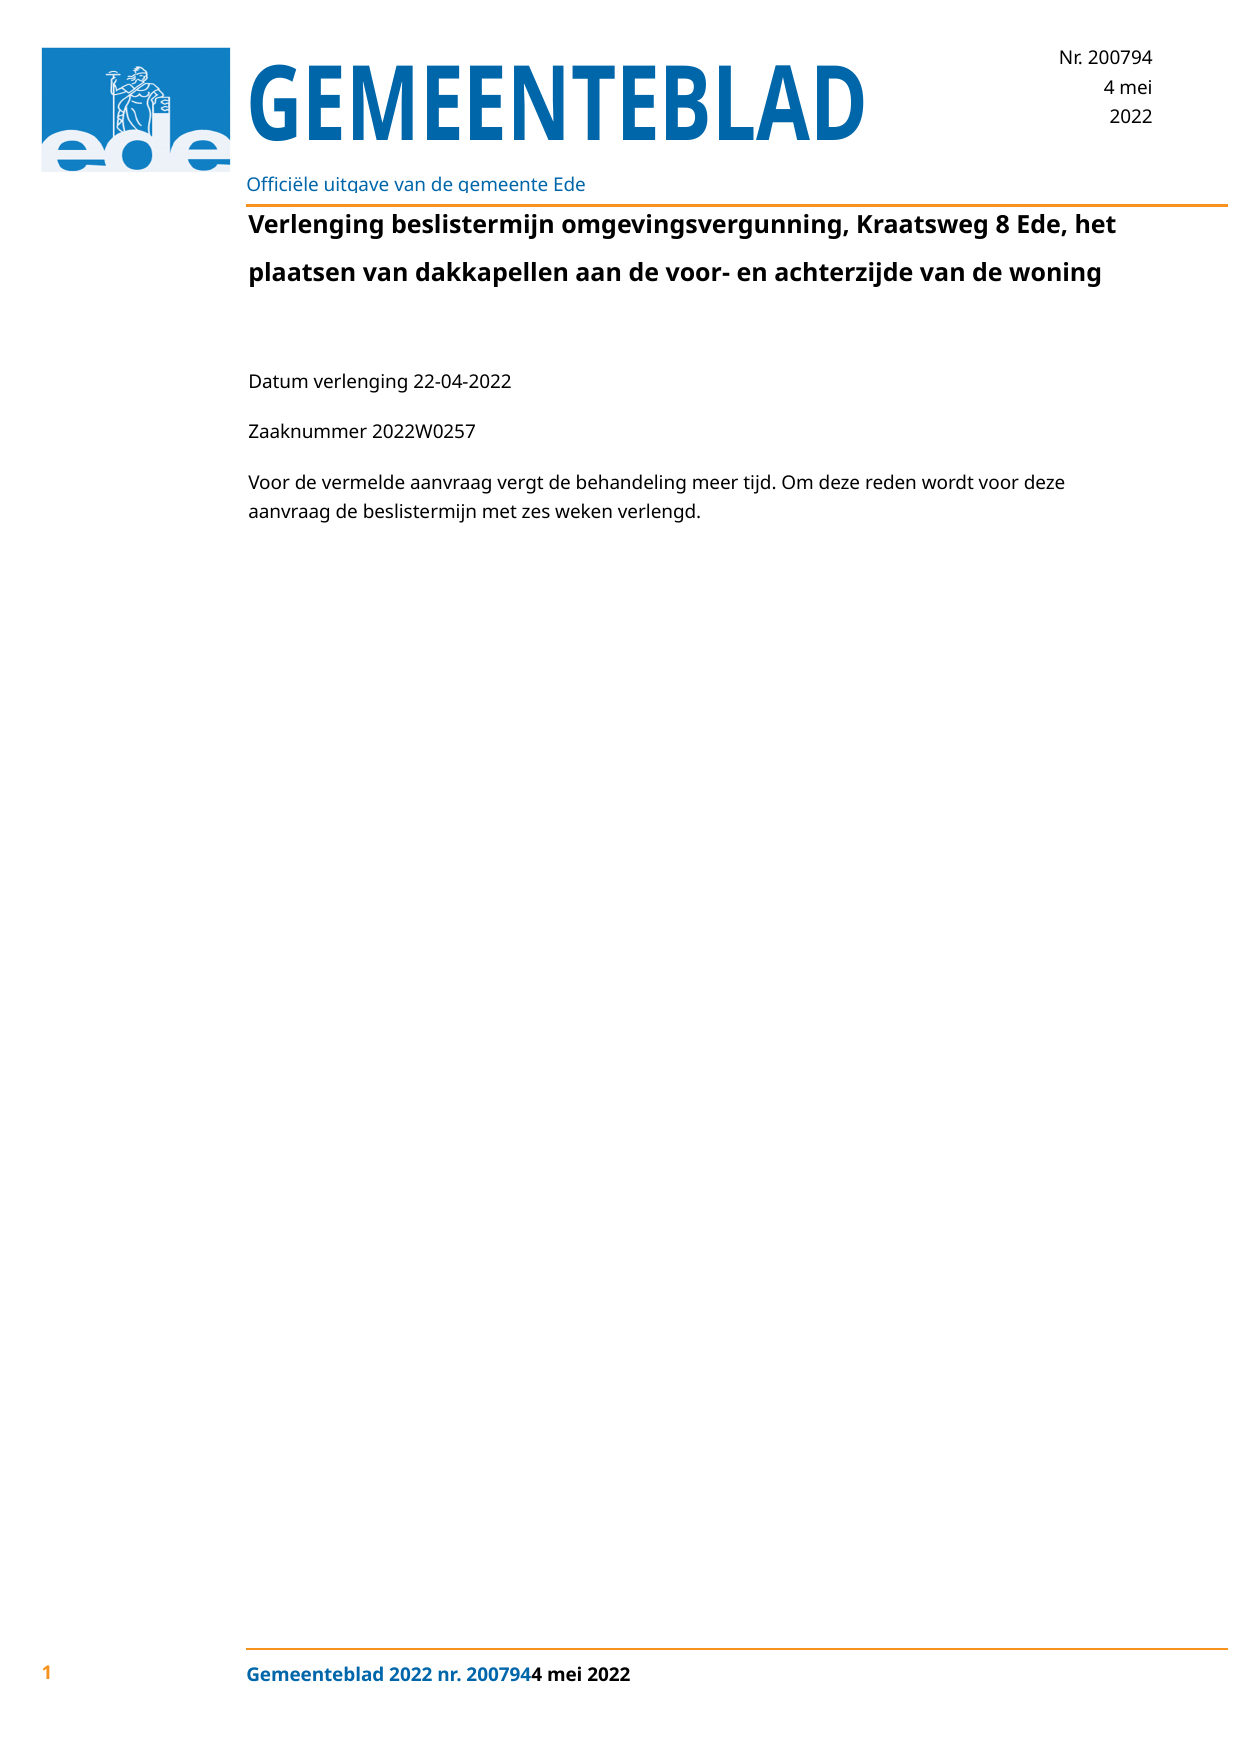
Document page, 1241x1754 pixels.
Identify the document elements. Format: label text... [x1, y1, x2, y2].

text Zaaknummer 2022W0257 [248, 419, 1152, 444]
text Voor de vermelde aanvraag vergt de behandeling meer tijd. Om deze reden wordt voor deze aanvraag de beslistermijn met zes weken verlengd. [248, 469, 1152, 524]
picture [41, 47, 231, 172]
text Datum verlenging 22-04-2022 [248, 368, 1152, 394]
text Verlenging beslistermijn omgevingsvergunning, Kraatsweg 8 Ede, het plaatsen van dakkapellen aan de voor- en achterzijde van de woning [248, 207, 1152, 288]
